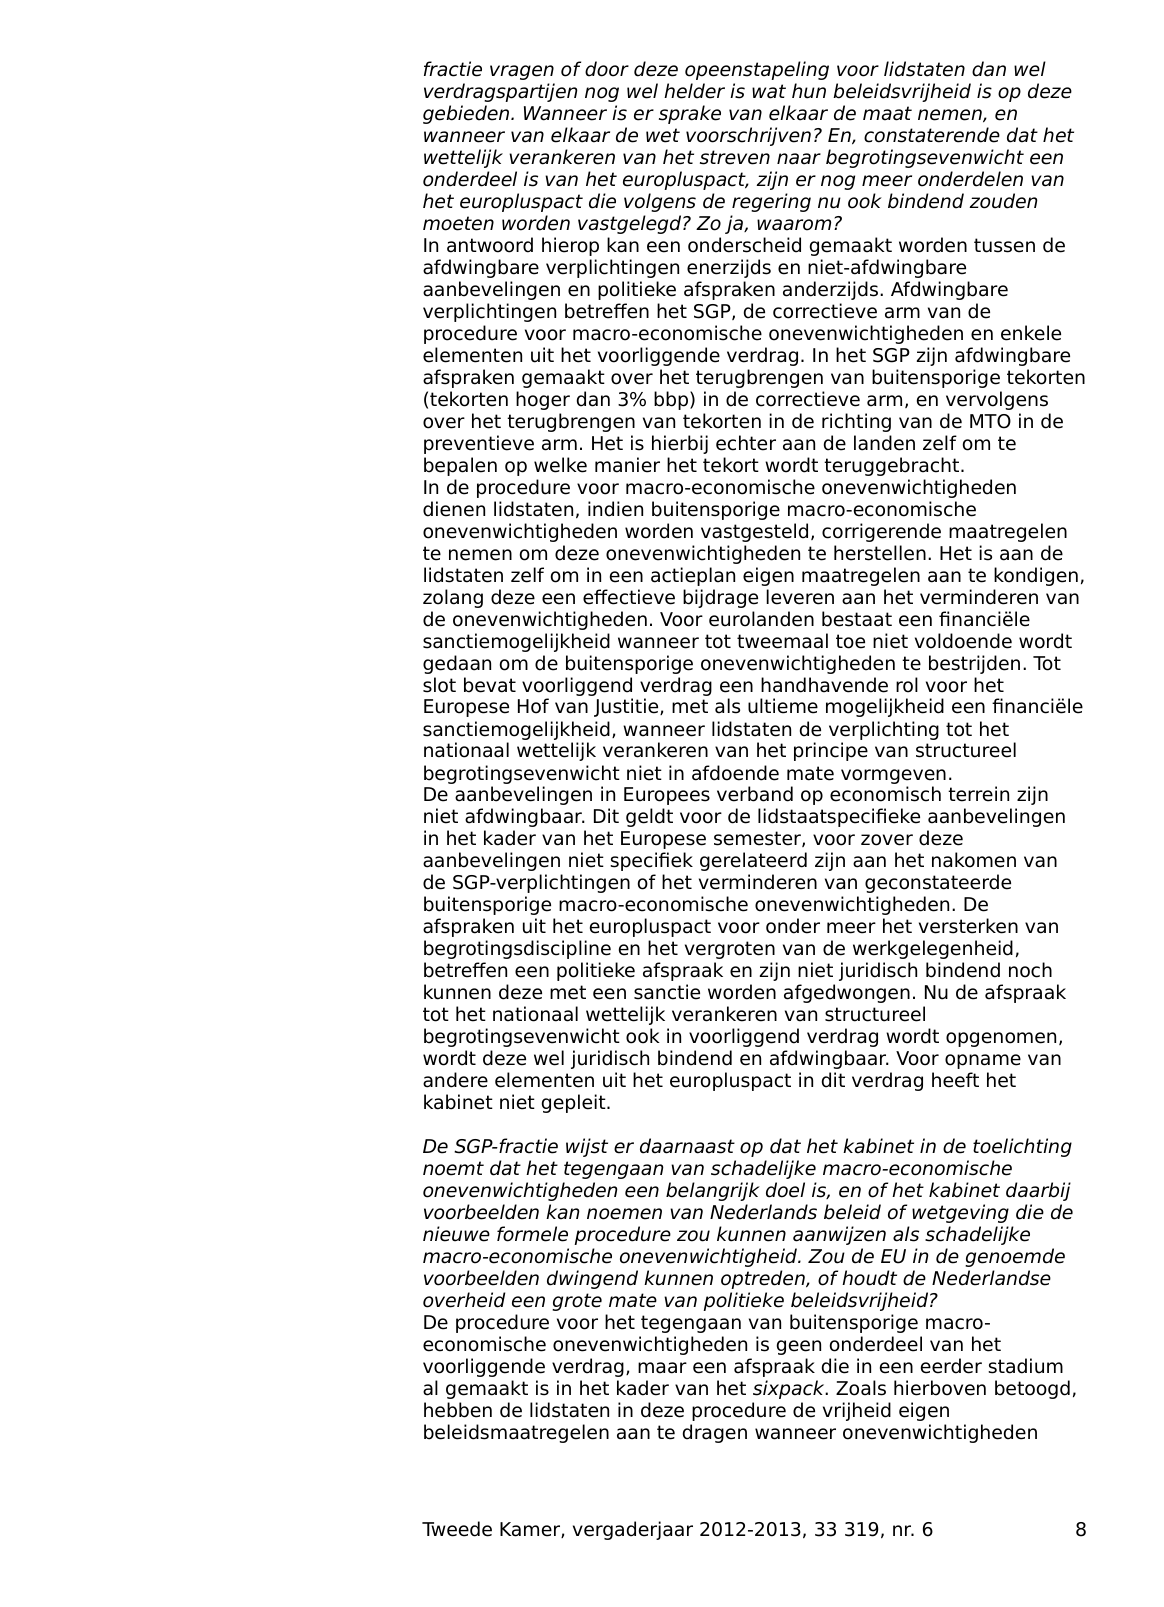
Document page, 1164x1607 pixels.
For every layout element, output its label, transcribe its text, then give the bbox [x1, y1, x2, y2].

text fractie vragen of door deze opeenstapeling voor lidstaten dan wel verdragspartijen nog wel helder is wat hun beleidsvrijheid is op deze gebieden. Wanneer is er sprake van elkaar de maat nemen, en wanneer van elkaar de wet voorschrijven? En, constaterende dat het wettelijk verankeren van het streven naar begrotingsevenwicht een onderdeel is van het europluspact, zijn er nog meer onderdelen van het europluspact die volgens de regering nu ook bindend zouden moeten worden vastgelegd? Zo ja, waarom? [422, 59, 1087, 235]
text In de procedure voor macro-economische onevenwichtigheden dienen lidstaten, indien buitensporige macro-economische onevenwichtigheden worden vastgesteld, corrigerende maatregelen te nemen om deze onevenwichtigheden te herstellen. Het is aan de lidstaten zelf om in een actieplan eigen maatregelen aan te kondigen, zolang deze een effectieve bijdrage leveren aan het verminderen van de onevenwichtigheden. Voor eurolanden bestaat een financiële sanctiemogelijkheid wanneer tot tweemaal toe niet voldoende wordt gedaan om de buitensporige onevenwichtigheden te bestrijden. Tot slot bevat voorliggend verdrag een handhavende rol voor het Europese Hof van Justitie, met als ultieme mogelijkheid een financiële sanctiemogelijkheid, wanneer lidstaten de verplichting tot het nationaal wettelijk verankeren van het principe van structureel begrotingsevenwicht niet in afdoende mate vormgeven. [422, 477, 1087, 784]
text In antwoord hierop kan een onderscheid gemaakt worden tussen de afdwingbare verplichtingen enerzijds en niet-afdwingbare aanbevelingen en politieke afspraken anderzijds. Afdwingbare verplichtingen betreffen het SGP, de correctieve arm van de procedure voor macro-economische onevenwichtigheden en enkele elementen uit het voorliggende verdrag. In het SGP zijn afdwingbare afspraken gemaakt over het terugbrengen van buitensporige tekorten (tekorten hoger dan 3% bbp) in de correctieve arm, en vervolgens over het terugbrengen van tekorten in de richting van de MTO in de preventieve arm. Het is hierbij echter aan de landen zelf om te bepalen op welke manier het tekort wordt teruggebracht. [422, 235, 1087, 477]
text De procedure voor het tegengaan van buitensporige macro-economische onevenwichtigheden is geen onderdeel van het voorliggende verdrag, maar een afspraak die in een eerder stadium al gemaakt is in het kader van het sixpack. Zoals hierboven betoogd, hebben de lidstaten in deze procedure de vrijheid eigen beleidsmaatregelen aan te dragen wanneer onevenwichtigheden [422, 1312, 1087, 1444]
text De aanbevelingen in Europees verband op economisch terrein zijn niet afdwingbaar. Dit geldt voor de lidstaatspecifieke aanbevelingen in het kader van het Europese semester, voor zover deze aanbevelingen niet specifiek gerelateerd zijn aan het nakomen van de SGP-verplichtingen of het verminderen van geconstateerde buitensporige macro-economische onevenwichtigheden. De afspraken uit het europluspact voor onder meer het versterken van begrotingsdiscipline en het vergroten van de werkgelegenheid, betreffen een politieke afspraak en zijn niet juridisch bindend noch kunnen deze met een sanctie worden afgedwongen. Nu de afspraak tot het nationaal wettelijk verankeren van structureel begrotingsevenwicht ook in voorliggend verdrag wordt opgenomen, wordt deze wel juridisch bindend en afdwingbaar. Voor opname van andere elementen uit het europluspact in dit verdrag heeft het kabinet niet gepleit. [422, 784, 1087, 1114]
text De SGP-fractie wijst er daarnaast op dat het kabinet in de toelichting noemt dat het tegengaan van schadelijke macro-economische onevenwichtigheden een belangrijk doel is, en of het kabinet daarbij voorbeelden kan noemen van Nederlands beleid of wetgeving die de nieuwe formele procedure zou kunnen aanwijzen als schadelijke macro-economische onevenwichtigheid. Zou de EU in de genoemde voorbeelden dwingend kunnen optreden, of houdt de Nederlandse overheid een grote mate van politieke beleidsvrijheid? [422, 1136, 1087, 1312]
